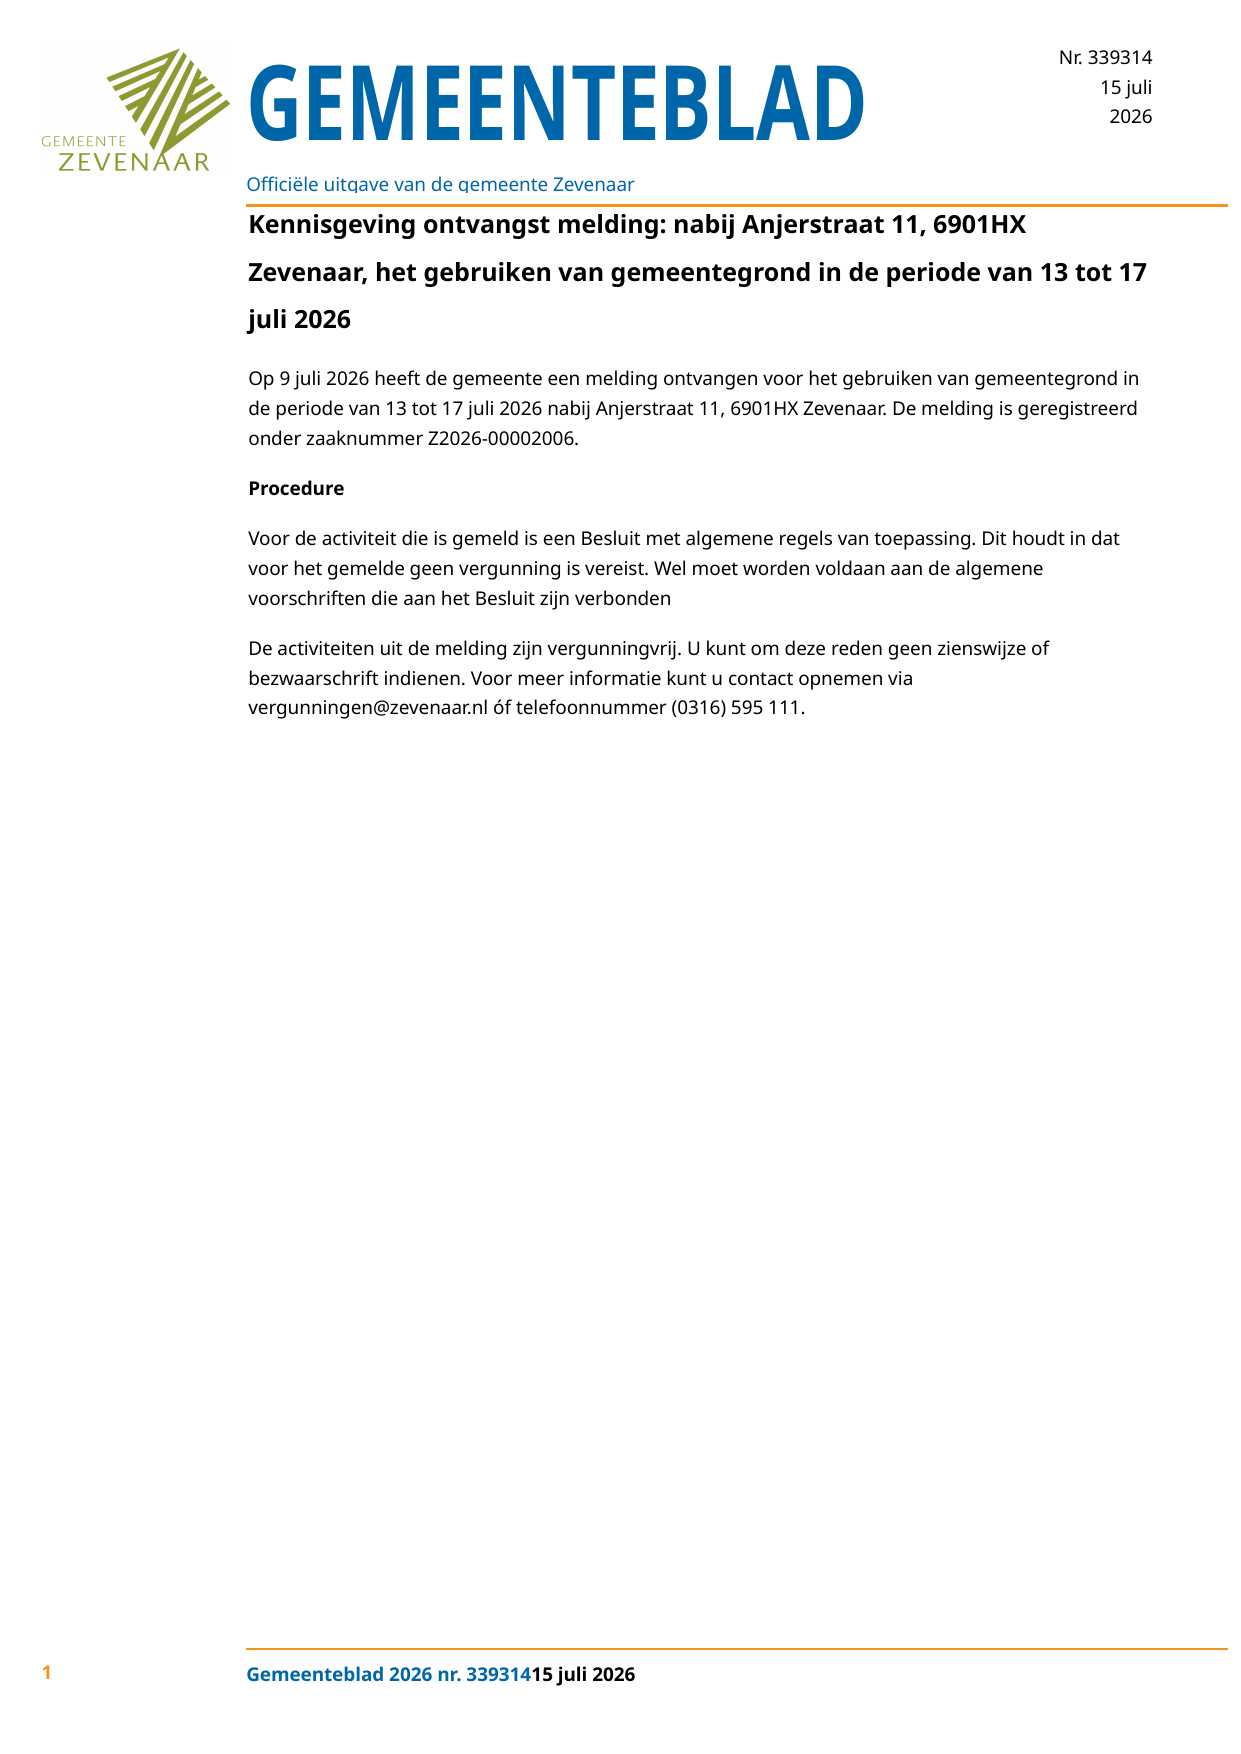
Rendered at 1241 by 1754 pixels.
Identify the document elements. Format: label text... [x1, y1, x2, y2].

text Op 9 juli 2026 heeft de gemeente een melding ontvangen voor het gebruiken van gemeentegrond in de periode van 13 tot 17 juli 2026 nabij Anjerstraat 11, 6901HX Zevenaar. De melding is geregistreerd onder zaaknummer Z2026-00002006. [248, 366, 1152, 450]
text De activiteiten uit de melding zijn vergunningvrij. U kunt om deze reden geen zienswijze of bezwaarschrift indienen. Voor meer informatie kunt u contact opnemen via vergunningen@zevenaar.nl óf telefoonnummer (0316) 595 111. [248, 635, 1152, 720]
picture [41, 47, 231, 172]
text Kennisgeving ontvangst melding: nabij Anjerstraat 11, 6901HX Zevenaar, het gebruiken van gemeentegrond in de periode van 13 tot 17 juli 2026 [248, 207, 1152, 336]
text Procedure [248, 475, 1152, 501]
text Voor de activiteit die is gemeld is een Besluit met algemene regels van toepassing. Dit houdt in dat voor het gemelde geen vergunning is vereist. Wel moet worden voldaan aan de algemene voorschriften die aan het Besluit zijn verbonden [248, 526, 1152, 610]
